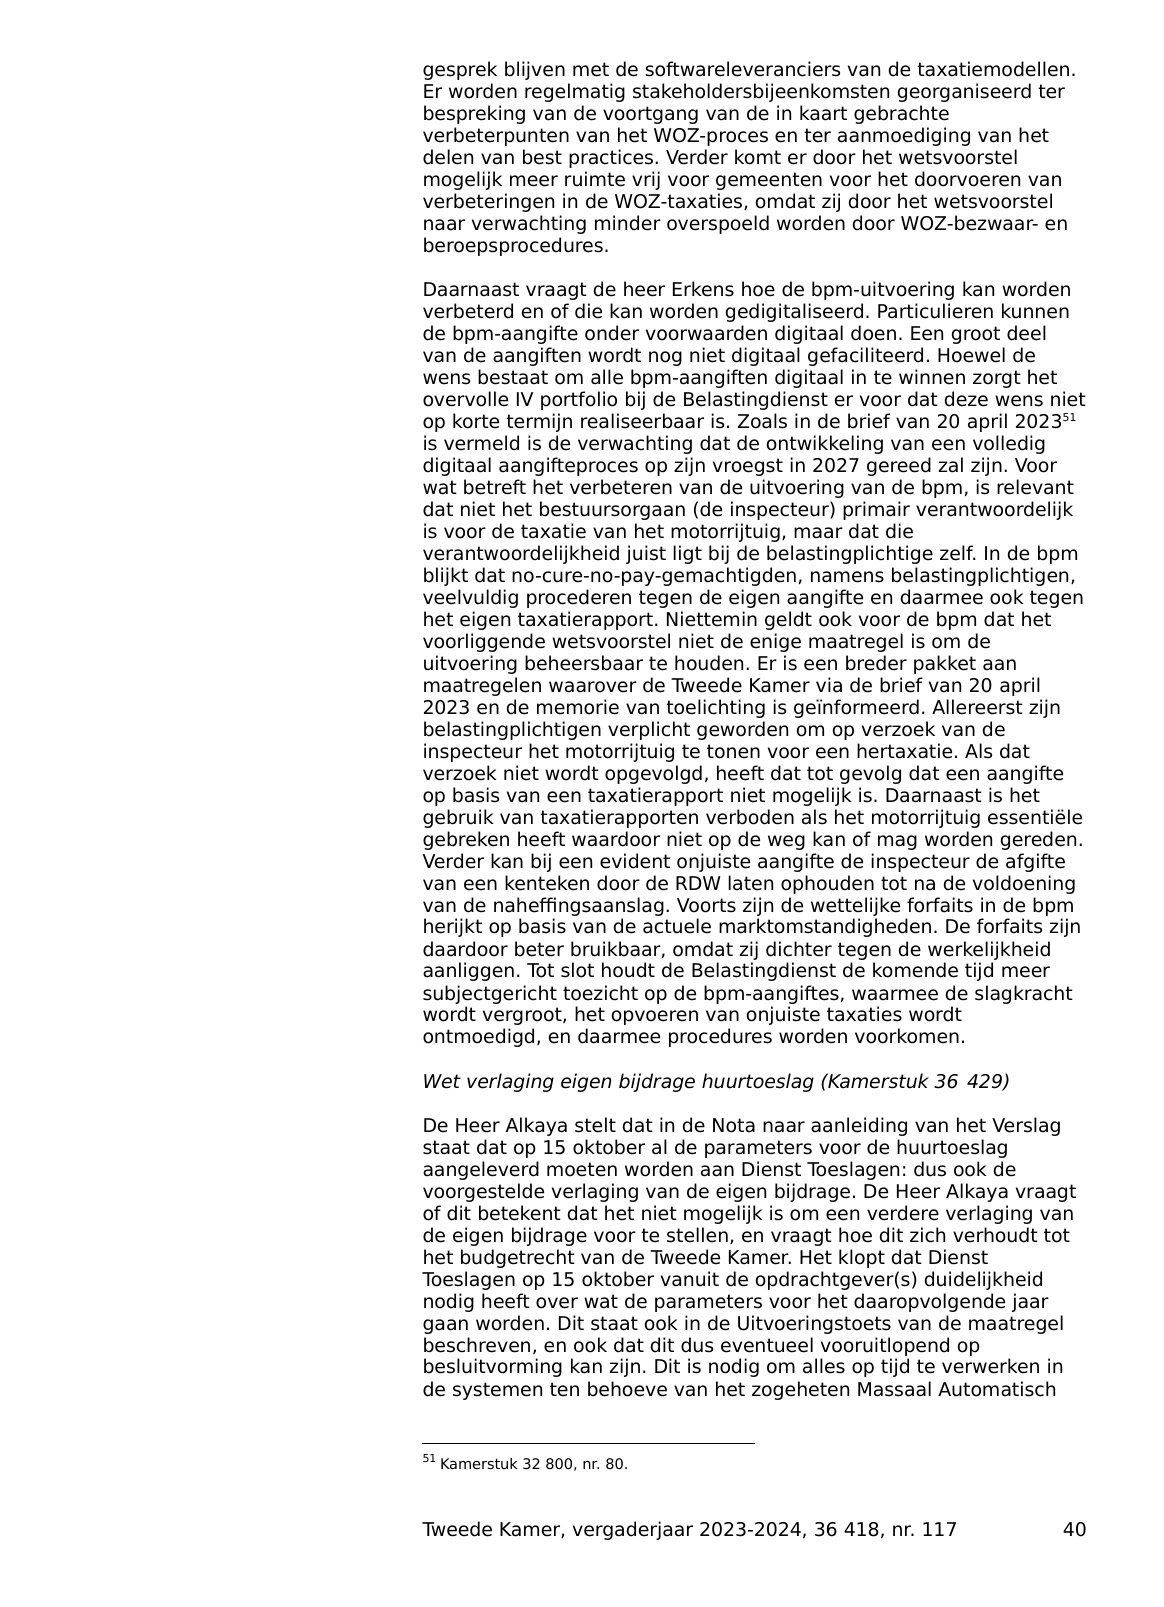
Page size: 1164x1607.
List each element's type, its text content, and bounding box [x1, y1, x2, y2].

subtitle Wet verlaging eigen bijdrage huurtoeslag (Kamerstuk 36 429) [422, 1071, 1087, 1092]
text De Heer Alkaya stelt dat in de Nota naar aanleiding van het Verslag staat dat op 15 oktober al de parameters voor de huurtoeslag aangeleverd moeten worden aan Dienst Toeslagen: dus ook de voorgestelde verlaging van de eigen bijdrage. De Heer Alkaya vraagt of dit betekent dat het niet mogelijk is om een verdere verlaging van de eigen bijdrage voor te stellen, en vraagt hoe dit zich verhoudt tot het budgetrecht van de Tweede Kamer. Het klopt dat Dienst Toeslagen op 15 oktober vanuit de opdrachtgever(s) duidelijkheid nodig heeft over wat de parameters voor het daaropvolgende jaar gaan worden. Dit staat ook in de Uitvoeringstoets van de maatregel beschreven, en ook dat dit dus eventueel vooruitlopend op besluitvorming kan zijn. Dit is nodig om alles op tijd te verwerken in de systemen ten behoeve van het zogeheten Massaal Automatisch [422, 1115, 1087, 1400]
text Kamerstuk 32 800, nr. 80. [422, 1452, 1087, 1474]
text Daarnaast vraagt de heer Erkens hoe de bpm-uitvoering kan worden verbeterd en of die kan worden gedigitaliseerd. Particulieren kunnen de bpm-aangifte onder voorwaarden digitaal doen. Een groot deel van de aangiften wordt nog niet digitaal gefaciliteerd. Hoewel de wens bestaat om alle bpm-aangiften digitaal in te winnen zorgt het overvolle IV portfolio bij de Belastingdienst er voor dat deze wens niet op korte termijn realiseerbaar is. Zoals in de brief van 20 april 2023 is vermeld is de verwachting dat de ontwikkeling van een volledig digitaal aangifteproces op zijn vroegst in 2027 gereed zal zijn. Voor wat betreft het verbeteren van de uitvoering van de bpm, is relevant dat niet het bestuursorgaan (de inspecteur) primair verantwoordelijk is voor de taxatie van het motorrijtuig, maar dat die verantwoordelijkheid juist ligt bij de belastingplichtige zelf. In de bpm blijkt dat no-cure-no-pay-gemachtigden, namens belastingplichtigen, veelvuldig procederen tegen de eigen aangifte en daarmee ook tegen het eigen taxatierapport. Niettemin geldt ook voor de bpm dat het voorliggende wetsvoorstel niet de enige maatregel is om de uitvoering beheersbaar te houden. Er is een breder pakket aan maatregelen waarover de Tweede Kamer via de brief van 20 april 2023 en de memorie van toelichting is geïnformeerd. Allereerst zijn belastingplichtigen verplicht geworden om op verzoek van de inspecteur het motorrijtuig te tonen voor een hertaxatie. Als dat verzoek niet wordt opgevolgd, heeft dat tot gevolg dat een aangifte op basis van een taxatierapport niet mogelijk is. Daarnaast is het gebruik van taxatierapporten verboden als het motorrijtuig essentiële gebreken heeft waardoor niet op de weg kan of mag worden gereden. Verder kan bij een evident onjuiste aangifte de inspecteur de afgifte van een kenteken door de RDW laten ophouden tot na de voldoening van de naheffingsaanslag. Voorts zijn de wettelijke forfaits in de bpm herijkt op basis van de actuele marktomstandigheden. De forfaits zijn daardoor beter bruikbaar, omdat zij dichter tegen de werkelijkheid aanliggen. Tot slot houdt de Belastingdienst de komende tijd meer subjectgericht toezicht op de bpm-aangiftes, waarmee de slagkracht wordt vergroot, het opvoeren van onjuiste taxaties wordt ontmoedigd, en daarmee procedures worden voorkomen. [422, 279, 1087, 1048]
text gesprek blijven met de softwareleveranciers van de taxatiemodellen. Er worden regelmatig stakeholdersbijeenkomsten georganiseerd ter bespreking van de voortgang van de in kaart gebrachte verbeterpunten van het WOZ-proces en ter aanmoediging van het delen van best practices. Verder komt er door het wetsvoorstel mogelijk meer ruimte vrij voor gemeenten voor het doorvoeren van verbeteringen in de WOZ-taxaties, omdat zij door het wetsvoorstel naar verwachting minder overspoeld worden door WOZ-bezwaar- en beroepsprocedures. [422, 59, 1087, 257]
